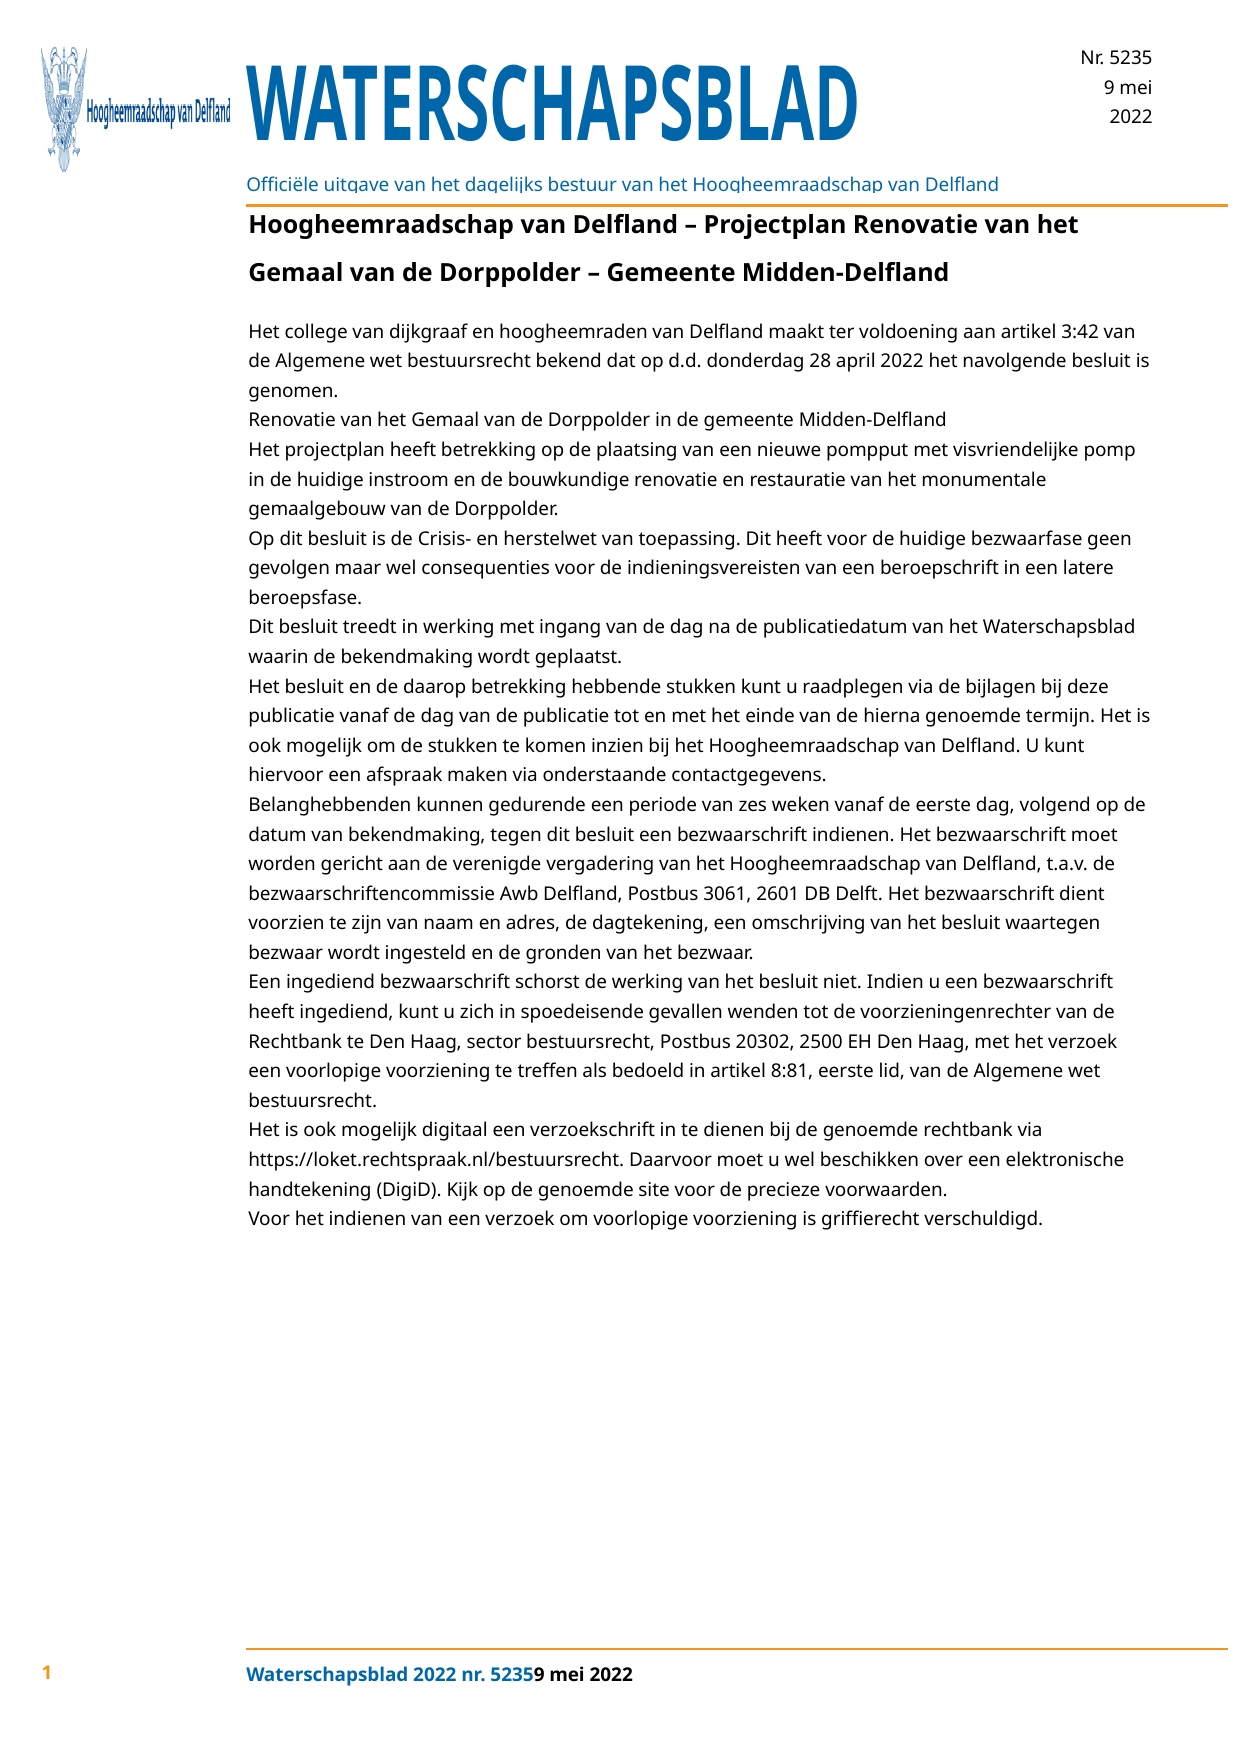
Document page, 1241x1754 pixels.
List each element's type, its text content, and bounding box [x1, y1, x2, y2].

text Het college van dijkgraaf en hoogheemraden van Delfland maakt ter voldoening aan artikel 3:42 van de Algemene wet bestuursrecht bekend dat op d.d. donderdag 28 april 2022 het navolgende besluit is genomen. [248, 318, 1152, 403]
text Dit besluit treedt in werking met ingang van de dag na de publicatiedatum van het Waterschapsblad waarin de bekendmaking wordt geplaatst. [248, 614, 1152, 669]
text Renovatie van het Gemaal van de Dorppolder in de gemeente Midden-Delfland [248, 407, 1152, 432]
text Voor het indienen van een verzoek om voorlopige voorziening is griffierecht verschuldigd. [248, 1205, 1152, 1231]
picture [41, 47, 231, 172]
text Belanghebbenden kunnen gedurende een periode van zes weken vanaf de eerste dag, volgend op de datum van bekendmaking, tegen dit besluit een bezwaarschrift indienen. Het bezwaarschrift moet worden gericht aan de verenigde vergadering van het Hoogheemraadschap van Delfland, t.a.v. de bezwaarschriftencommissie Awb Delfland, Postbus 3061, 2601 DB Delft. Het bezwaarschrift dient voorzien te zijn van naam en adres, de dagtekening, een omschrijving van het besluit waartegen bezwaar wordt ingesteld en de gronden van het bezwaar. [248, 791, 1152, 965]
text Een ingediend bezwaarschrift schorst de werking van het besluit niet. Indien u een bezwaarschrift heeft ingediend, kunt u zich in spoedeisende gevallen wenden tot de voorzieningenrechter van de Rechtbank te Den Haag, sector bestuursrecht, Postbus 20302, 2500 EH Den Haag, met het verzoek een voorlopige voorziening te treffen als bedoeld in artikel 8:81, eerste lid, van de Algemene wet bestuursrecht. [248, 969, 1152, 1113]
text Op dit besluit is de Crisis- en herstelwet van toepassing. Dit heeft voor de huidige bezwaarfase geen gevolgen maar wel consequenties voor de indieningsvereisten van een beroepschrift in een latere beroepsfase. [248, 525, 1152, 610]
text Hoogheemraadschap van Delfland – Projectplan Renovatie van het Gemaal van de Dorppolder – Gemeente Midden-Delfland [248, 207, 1152, 288]
text Het besluit en de daarop betrekking hebbende stukken kunt u raadplegen via de bijlagen bij deze publicatie vanaf de dag van de publicatie tot en met het einde van de hierna genoemde termijn. Het is ook mogelijk om de stukken te komen inzien bij het Hoogheemraadschap van Delfland. U kunt hiervoor een afspraak maken via onderstaande contactgegevens. [248, 673, 1152, 787]
text Het projectplan heeft betrekking op de plaatsing van een nieuwe pompput met visvriendelijke pomp in de huidige instroom en de bouwkundige renovatie en restauratie van het monumentale gemaalgebouw van de Dorppolder. [248, 436, 1152, 521]
text Het is ook mogelijk digitaal een verzoekschrift in te dienen bij de genoemde rechtbank via https://loket.rechtspraak.nl/bestuursrecht. Daarvoor moet u wel beschikken over een elektronische handtekening (DigiD). Kijk op de genoemde site voor de precieze voorwaarden. [248, 1117, 1152, 1202]
